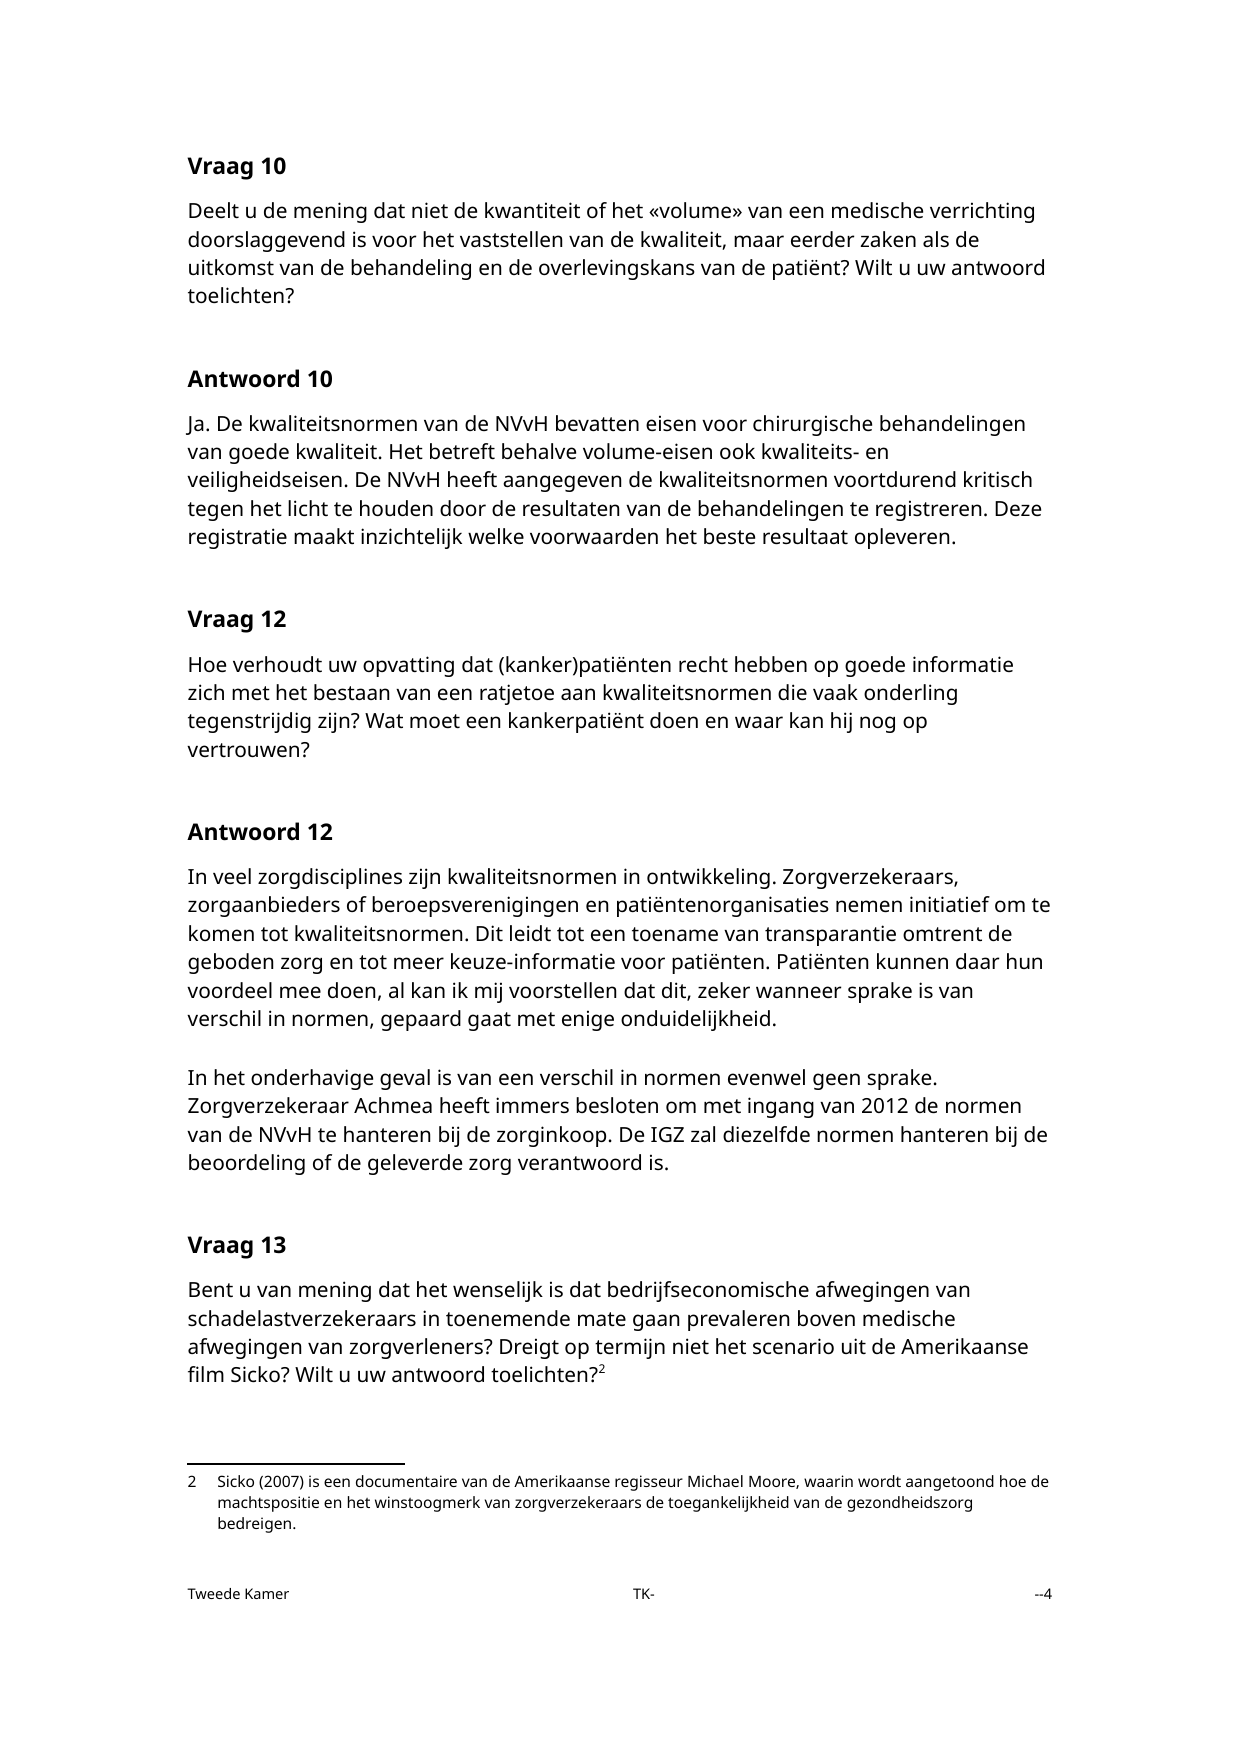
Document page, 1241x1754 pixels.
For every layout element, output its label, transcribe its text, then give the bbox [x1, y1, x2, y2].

text In veel zorgdisciplines zijn kwaliteitsnormen in ontwikkeling. Zorgverzekeraars, zorgaanbieders of beroepsverenigingen en patiëntenorganisaties nemen initiatief om te komen tot kwaliteitsnormen. Dit leidt tot een toename van transparantie omtrent de geboden zorg en tot meer keuze-informatie voor patiënten. Patiënten kunnen daar hun voordeel mee doen, al kan ik mij voorstellen dat dit, zeker wanneer sprake is van verschil in normen, gepaard gaat met enige onduidelijkheid. [187, 862, 1053, 1033]
subtitle Vraag 12 [187, 603, 1053, 635]
text Ja. De kwaliteitsnormen van de NVvH bevatten eisen voor chirurgische behandelingen van goede kwaliteit. Het betreft behalve volume-eisen ook kwaliteits- en veiligheidseisen. De NVvH heeft aangegeven de kwaliteitsnormen voortdurend kritisch tegen het licht te houden door de resultaten van de behandelingen te registreren. Deze registratie maakt inzichtelijk welke voorwaarden het beste resultaat opleveren. [187, 409, 1053, 551]
subtitle Antwoord 10 [187, 362, 1053, 394]
subtitle Vraag 13 [187, 1229, 1053, 1260]
text Bent u van mening dat het wenselijk is dat bedrijfseconomische afwegingen van schadelastverzekeraars in toenemende mate gaan prevaleren boven medische afwegingen van zorgverleners? Dreigt op termijn niet het scenario uit de Amerikaanse film Sicko? Wilt u uw antwoord toelichten? [187, 1275, 1053, 1389]
text Deelt u de mening dat niet de kwantiteit of het «volume» van een medische verrichting doorslaggevend is voor het vaststellen van de kwaliteit, maar eerder zaken als de uitkomst van de behandeling en de overlevingskans van de patiënt? Wilt u uw antwoord toelichten? [187, 196, 1053, 310]
text Sicko (2007) is een documentaire van de Amerikaanse regisseur Michael Moore, waarin wordt aangetoond hoe de machtspositie en het winstoogmerk van zorgverzekeraars de toegankelijkheid van de gezondheidszorg bedreigen. [187, 1449, 1053, 1534]
text Hoe verhoudt uw opvatting dat (kanker)patiënten recht hebben op goede informatie zich met het bestaan van een ratjetoe aan kwaliteitsnormen die vaak onderling tegenstrijdig zijn? Wat moet een kankerpatiënt doen en waar kan hij nog op vertrouwen? [187, 650, 1053, 763]
text In het onderhavige geval is van een verschil in normen evenwel geen sprake. Zorgverzekeraar Achmea heeft immers besloten om met ingang van 2012 de normen van de NVvH te hanteren bij de zorginkoop. De IGZ zal diezelfde normen hanteren bij de beoordeling of de geleverde zorg verantwoord is. [187, 1063, 1053, 1177]
subtitle Antwoord 12 [187, 816, 1053, 847]
subtitle Vraag 10 [187, 150, 1053, 181]
